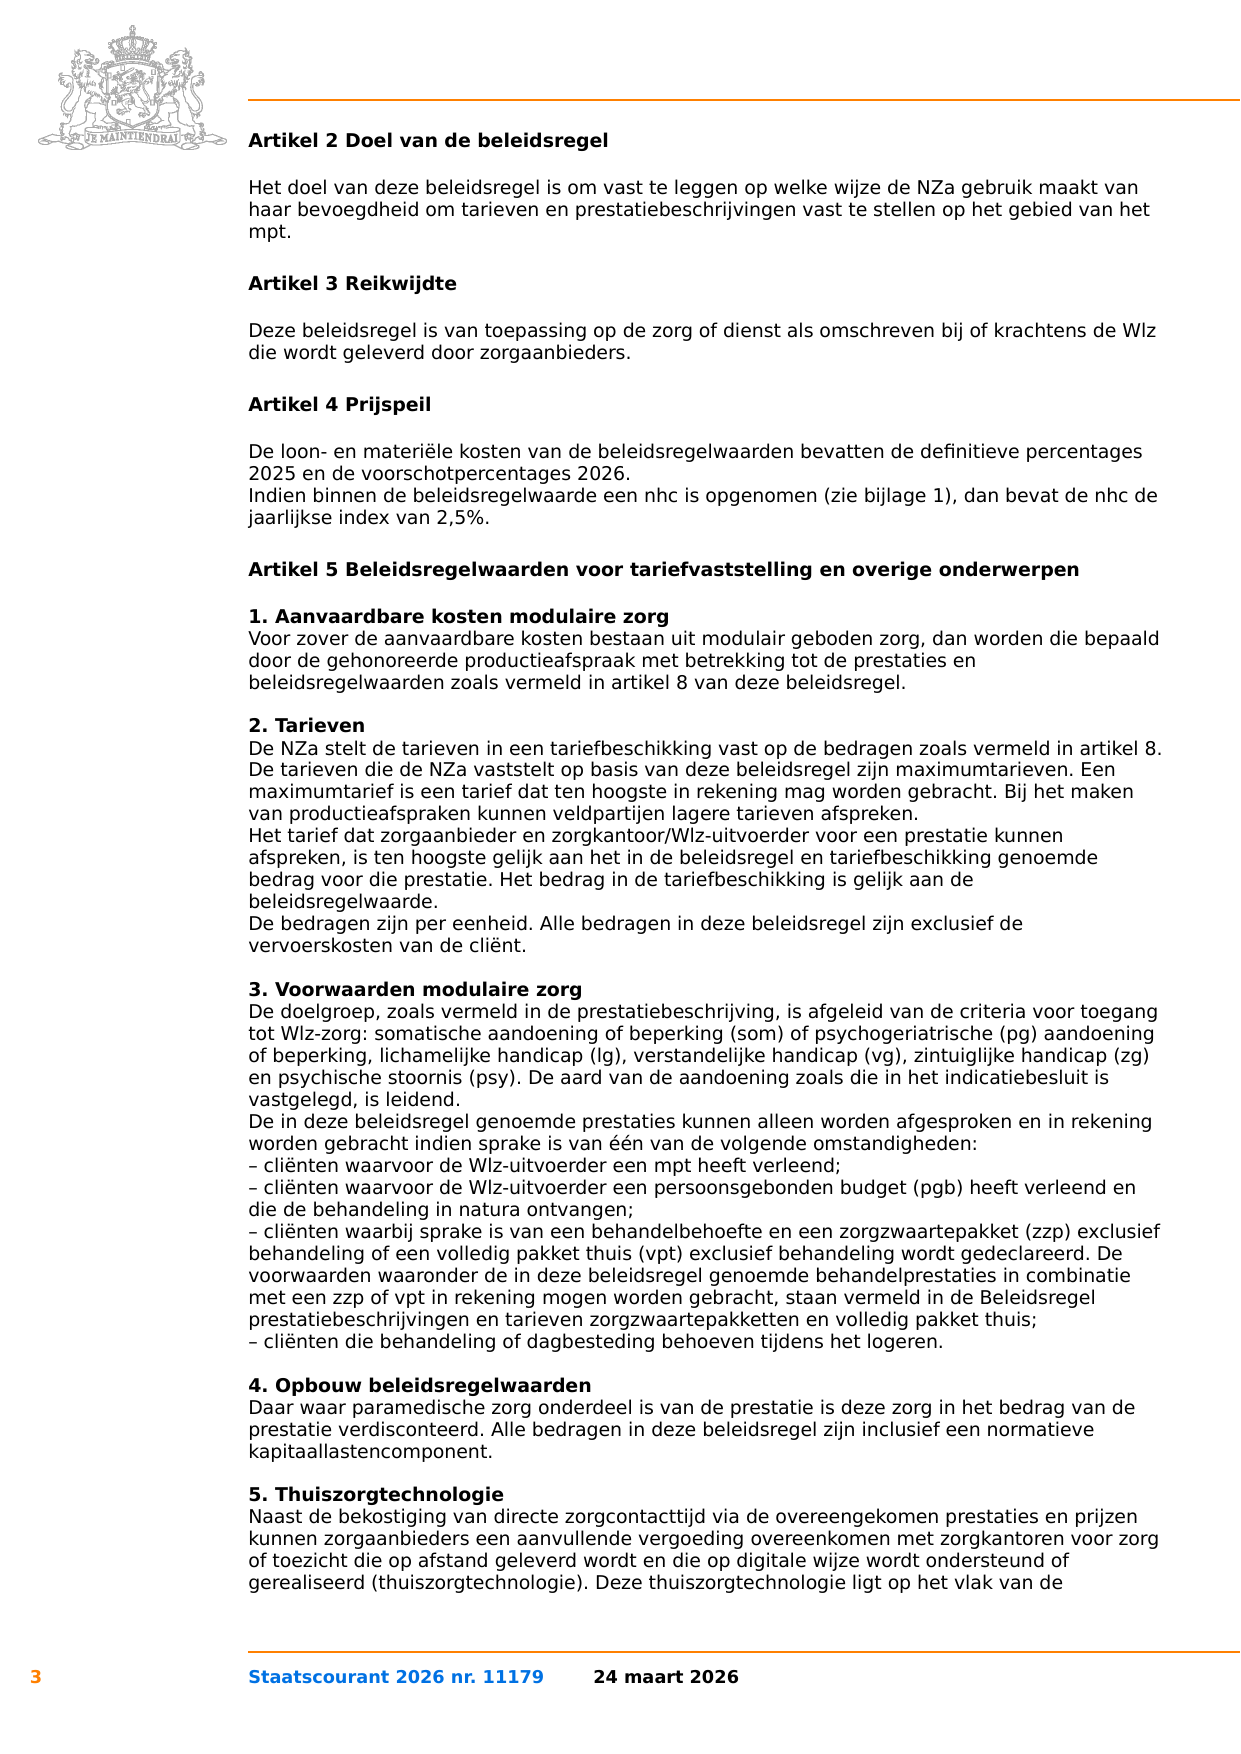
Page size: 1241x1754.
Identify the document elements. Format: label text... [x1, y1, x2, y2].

text Het tarief dat zorgaanbieder en zorgkantoor/Wlz-uitvoerder voor een prestatie kunnen afspreken, is ten hoogste gelijk aan het in de beleidsregel en tariefbeschikking genoemde bedrag voor die prestatie. Het bedrag in de tariefbeschikking is gelijk aan de beleidsregelwaarde. [248, 825, 1163, 913]
subtitle Artikel 5 Beleidsregelwaarden voor tariefvaststelling en overige onderwerpen [248, 559, 1163, 581]
text Naast de bekostiging van directe zorgcontacttijd via de overeengekomen prestaties en prijzen kunnen zorgaanbieders een aanvullende vergoeding overeenkomen met zorgkantoren voor zorg of toezicht die op afstand geleverd wordt en die op digitale wijze wordt ondersteund of gerealiseerd (thuiszorgtechnologie). Deze thuiszorgtechnologie ligt op het vlak van de [248, 1506, 1163, 1594]
text De loon- en materiële kosten van de beleidsregelwaarden bevatten de definitieve percentages 2025 en de voorschotpercentages 2026. [248, 441, 1163, 485]
text – cliënten waarbij sprake is van een behandelbehoefte en een zorgzwaartepakket (zzp) exclusief behandeling of een volledig pakket thuis (vpt) exclusief behandeling wordt gedeclareerd. De voorwaarden waaronder de in deze beleidsregel genoemde behandelprestaties in combinatie met een zzp of vpt in rekening mogen worden gebracht, staan vermeld in de Beleidsregel prestatiebeschrijvingen en tarieven zorgzwaartepakketten en volledig pakket thuis; [248, 1221, 1163, 1331]
text Indien binnen de beleidsregelwaarde een nhc is opgenomen (zie bijlage 1), dan bevat de nhc de jaarlijkse index van 2,5%. [248, 485, 1163, 529]
text – cliënten die behandeling of dagbesteding behoeven tijdens het logeren. [248, 1331, 1163, 1353]
text De tarieven die de NZa vaststelt op basis van deze beleidsregel zijn maximumtarieven. Een maximumtarief is een tarief dat ten hoogste in rekening mag worden gebracht. Bij het maken van productieafspraken kunnen veldpartijen lagere tarieven afspreken. [248, 759, 1163, 825]
text Het doel van deze beleidsregel is om vast te leggen op welke wijze de NZa gebruik maakt van haar bevoegdheid om tarieven en prestatiebeschrijvingen vast te stellen op het gebied van het mpt. [248, 177, 1163, 243]
subtitle 1. Aanvaardbare kosten modulaire zorg [248, 606, 1163, 628]
subtitle Artikel 2 Doel van de beleidsregel [248, 130, 1163, 152]
text Daar waar paramedische zorg onderdeel is van de prestatie is deze zorg in het bedrag van de prestatie verdisconteerd. Alle bedragen in deze beleidsregel zijn inclusief een normatieve kapitaallastencomponent. [248, 1397, 1163, 1462]
subtitle 3. Voorwaarden modulaire zorg [248, 979, 1163, 1001]
picture [38, 25, 227, 150]
text De doelgroep, zoals vermeld in de prestatiebeschrijving, is afgeleid van de criteria voor toegang tot Wlz-zorg: somatische aandoening of beperking (som) of psychogeriatrische (pg) aandoening of beperking, lichamelijke handicap (lg), verstandelijke handicap (vg), zintuiglijke handicap (zg) en psychische stoornis (psy). De aard van de aandoening zoals die in het indicatiebesluit is vastgelegd, is leidend. [248, 1001, 1163, 1111]
text De NZa stelt de tarieven in een tariefbeschikking vast op de bedragen zoals vermeld in artikel 8. [248, 737, 1163, 759]
text Voor zover de aanvaardbare kosten bestaan uit modulair geboden zorg, dan worden die bepaald door de gehonoreerde productieafspraak met betrekking tot de prestaties en beleidsregelwaarden zoals vermeld in artikel 8 van deze beleidsregel. [248, 628, 1163, 693]
text – cliënten waarvoor de Wlz-uitvoerder een persoonsgebonden budget (pgb) heeft verleend en die de behandeling in natura ontvangen; [248, 1177, 1163, 1221]
subtitle Artikel 4 Prijspeil [248, 394, 1163, 416]
subtitle 4. Opbouw beleidsregelwaarden [248, 1374, 1163, 1397]
text – cliënten waarvoor de Wlz-uitvoerder een mpt heeft verleend; [248, 1155, 1163, 1177]
text Deze beleidsregel is van toepassing op de zorg of dienst als omschreven bij of krachtens de Wlz die wordt geleverd door zorgaanbieders. [248, 320, 1163, 364]
subtitle 5. Thuiszorgtechnologie [248, 1484, 1163, 1506]
text De bedragen zijn per eenheid. Alle bedragen in deze beleidsregel zijn exclusief de vervoerskosten van de cliënt. [248, 913, 1163, 957]
subtitle 2. Tarieven [248, 715, 1163, 737]
text De in deze beleidsregel genoemde prestaties kunnen alleen worden afgesproken en in rekening worden gebracht indien sprake is van één van de volgende omstandigheden: [248, 1111, 1163, 1155]
subtitle Artikel 3 Reikwijdte [248, 273, 1163, 295]
